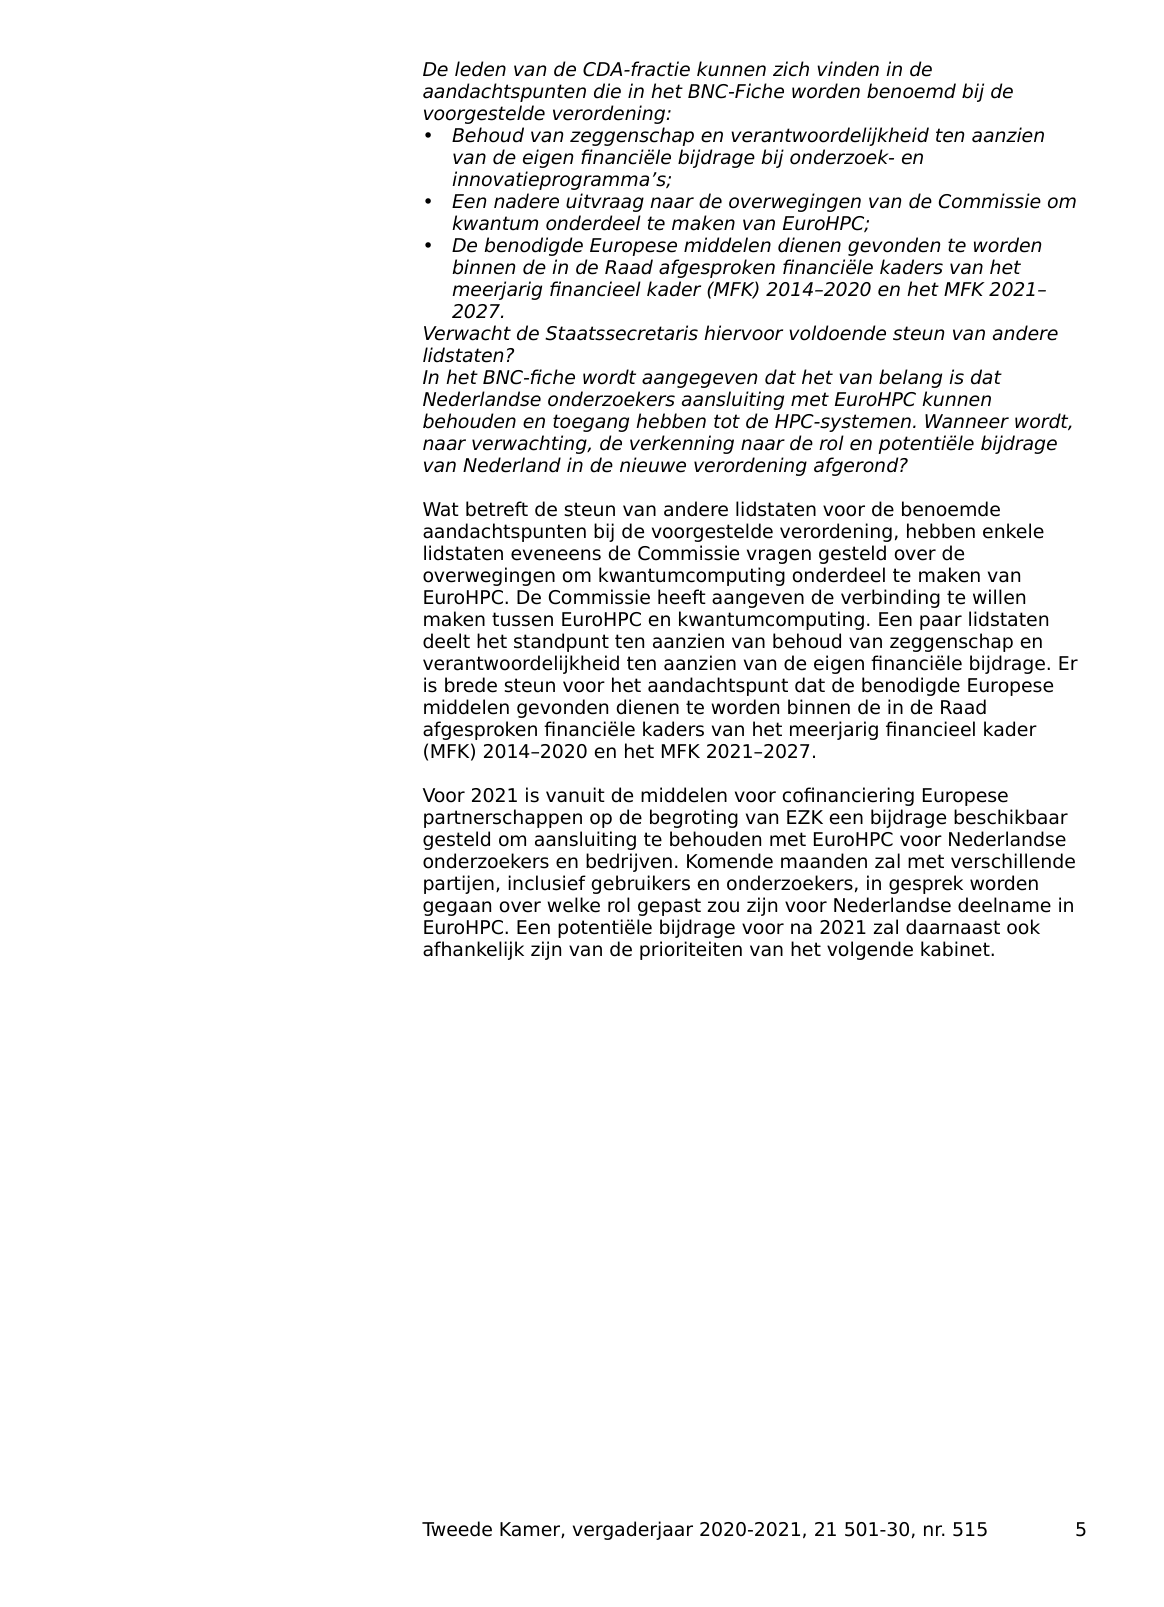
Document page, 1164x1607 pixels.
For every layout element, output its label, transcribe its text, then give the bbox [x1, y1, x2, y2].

text In het BNC-fiche wordt aangegeven dat het van belang is dat Nederlandse onderzoekers aansluiting met EuroHPC kunnen behouden en toegang hebben tot de HPC-systemen. Wanneer wordt, naar verwachting, de verkenning naar de rol en potentiële bijdrage van Nederland in de nieuwe verordening afgerond? [422, 367, 1087, 477]
text De leden van de CDA-fractie kunnen zich vinden in de aandachtspunten die in het BNC-Fiche worden benoemd bij de voorgestelde verordening: [422, 59, 1087, 125]
text • Een nadere uitvraag naar de overwegingen van de Commissie om kwantum onderdeel te maken van EuroHPC; [422, 191, 1087, 235]
text Voor 2021 is vanuit de middelen voor cofinanciering Europese partnerschappen op de begroting van EZK een bijdrage beschikbaar gesteld om aansluiting te behouden met EuroHPC voor Nederlandse onderzoekers en bedrijven. Komende maanden zal met verschillende partijen, inclusief gebruikers en onderzoekers, in gesprek worden gegaan over welke rol gepast zou zijn voor Nederlandse deelname in EuroHPC. Een potentiële bijdrage voor na 2021 zal daarnaast ook afhankelijk zijn van de prioriteiten van het volgende kabinet. [422, 785, 1087, 961]
text Verwacht de Staatssecretaris hiervoor voldoende steun van andere lidstaten? [422, 323, 1087, 367]
text Wat betreft de steun van andere lidstaten voor de benoemde aandachtspunten bij de voorgestelde verordening, hebben enkele lidstaten eveneens de Commissie vragen gesteld over de overwegingen om kwantumcomputing onderdeel te maken van EuroHPC. De Commissie heeft aangeven de verbinding te willen maken tussen EuroHPC en kwantumcomputing. Een paar lidstaten deelt het standpunt ten aanzien van behoud van zeggenschap en verantwoordelijkheid ten aanzien van de eigen financiële bijdrage. Er is brede steun voor het aandachtspunt dat de benodigde Europese middelen gevonden dienen te worden binnen de in de Raad afgesproken financiële kaders van het meerjarig financieel kader (MFK) 2014–2020 en het MFK 2021–2027. [422, 499, 1087, 763]
text • De benodigde Europese middelen dienen gevonden te worden binnen de in de Raad afgesproken financiële kaders van het meerjarig financieel kader (MFK) 2014–2020 en het MFK 2021–2027. [422, 235, 1087, 323]
text • Behoud van zeggenschap en verantwoordelijkheid ten aanzien van de eigen financiële bijdrage bij onderzoek- en innovatieprogramma’s; [422, 125, 1087, 191]
